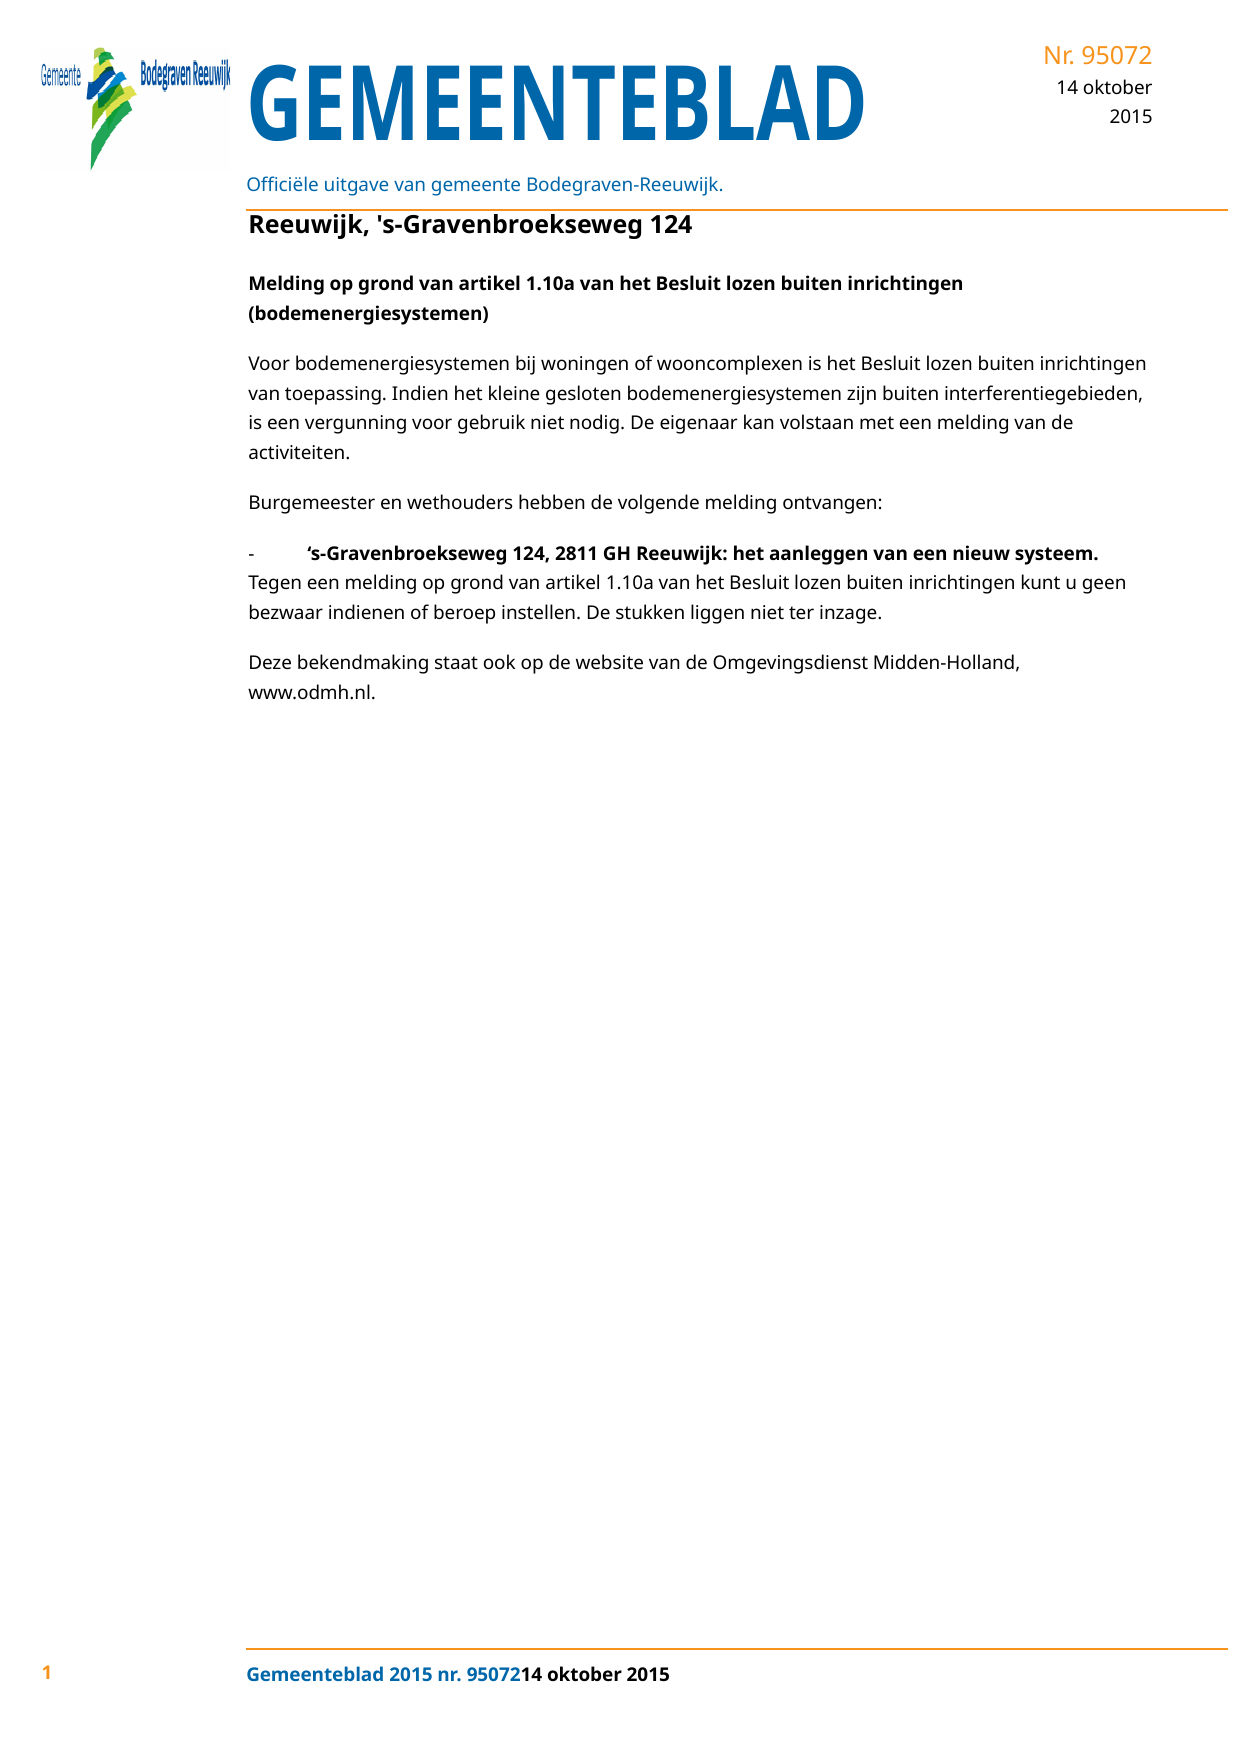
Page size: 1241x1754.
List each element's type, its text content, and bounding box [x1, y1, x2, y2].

text Melding op grond van artikel 1.10a van het Besluit lozen buiten inrichtingen (bodemenergiesystemen) [248, 270, 1152, 326]
text Voor bodemenergiesystemen bij woningen of wooncomplexen is het Besluit lozen buiten inrichtingen van toepassing. Indien het kleine gesloten bodemenergiesystemen zijn buiten interferentiegebieden, is een vergunning voor gebruik niet nodig. De eigenaar kan volstaan met een melding van de activiteiten. [248, 350, 1152, 465]
text Reeuwijk, 's-Gravenbroekseweg 124 [248, 211, 1152, 241]
text Tegen een melding op grond van artikel 1.10a van het Besluit lozen buiten inrichtingen kunt u geen bezwaar indienen of beroep instellen. De stukken liggen niet ter inzage. [248, 569, 1152, 625]
picture [41, 47, 231, 172]
text Deze bekendmaking staat ook op de website van de Omgevingsdienst Midden-Holland, www.odmh.nl. [248, 649, 1152, 705]
list ‘s-Gravenbroekseweg 124, 2811 GH Reeuwijk: het aanleggen van een nieuw systeem. [248, 540, 1152, 566]
text Burgemeester en wethouders hebben de volgende melding ontvangen: [248, 489, 1152, 515]
